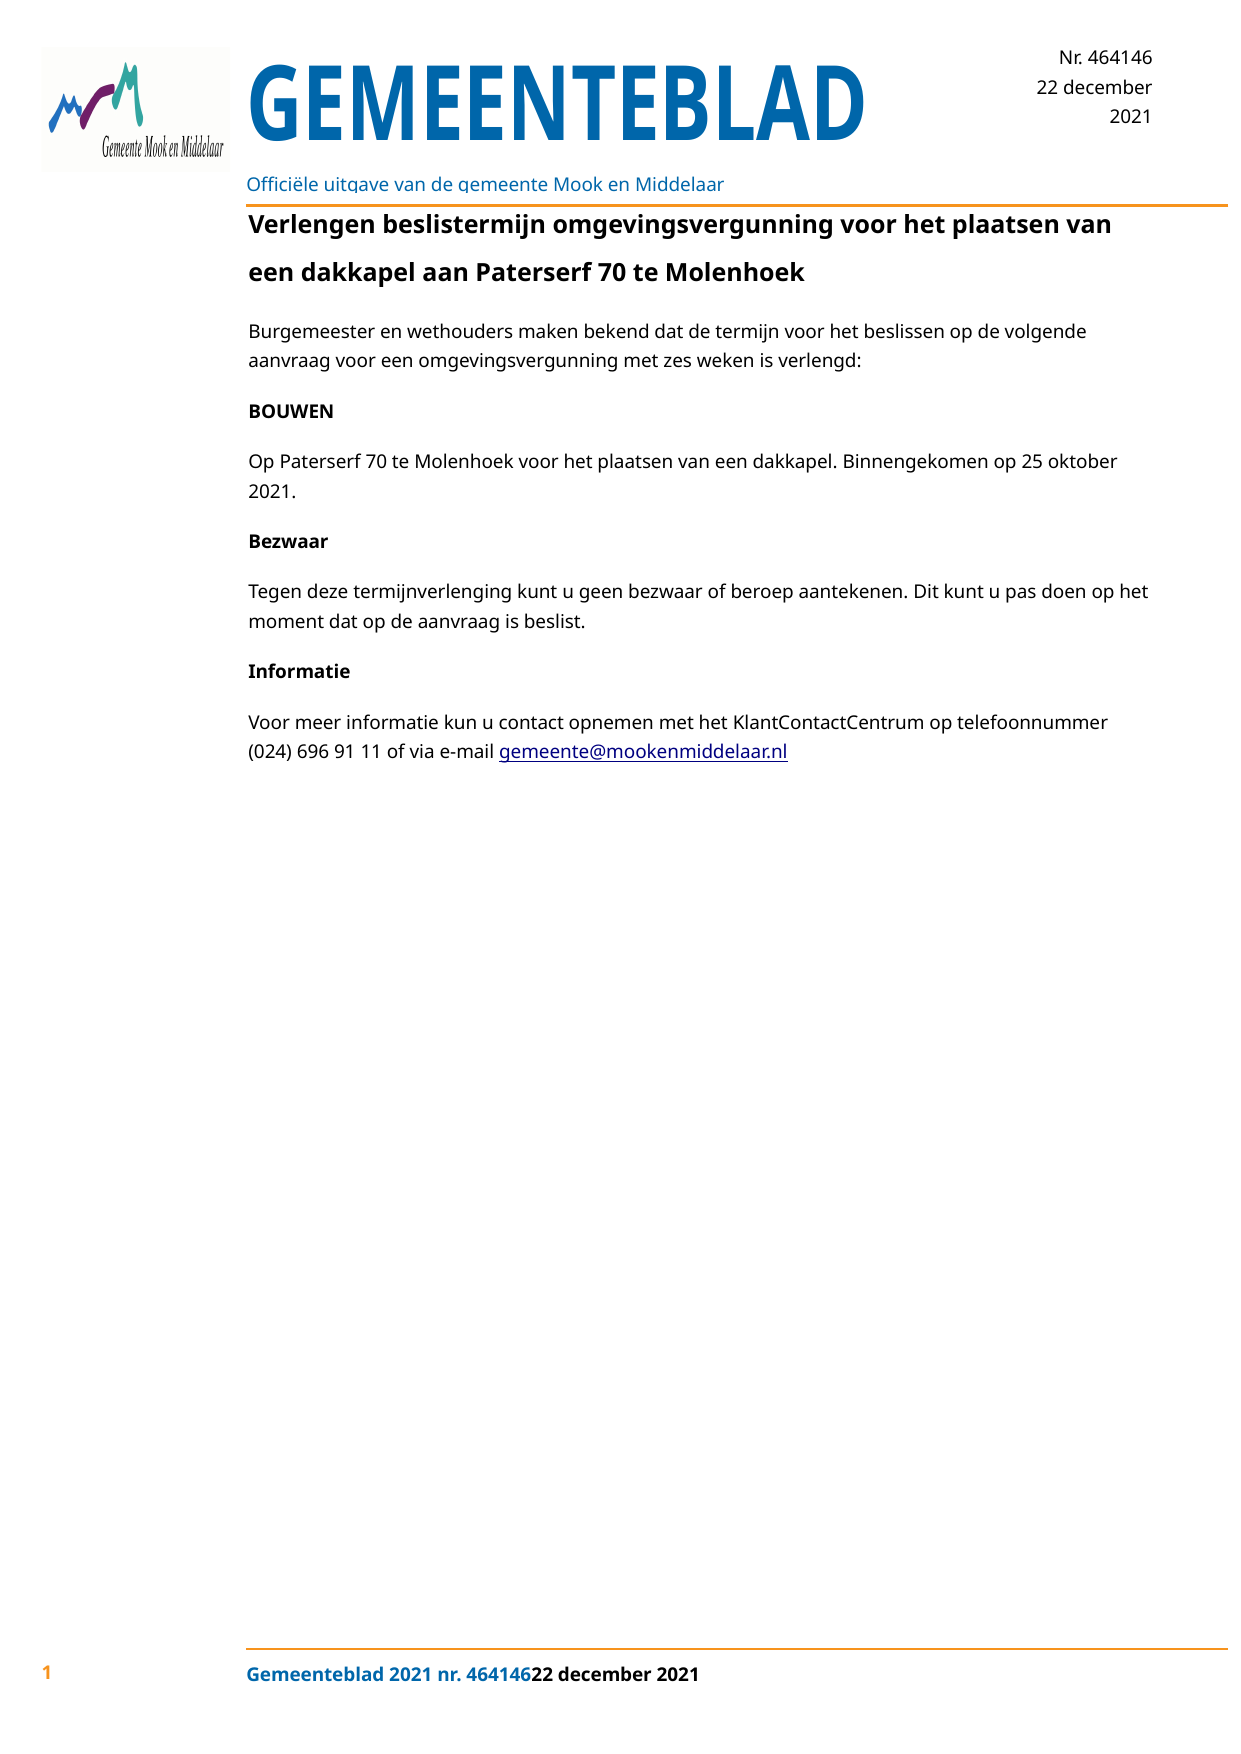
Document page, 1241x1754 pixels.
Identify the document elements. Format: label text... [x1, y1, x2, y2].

text Burgemeester en wethouders maken bekend dat de termijn voor het beslissen op de volgende aanvraag voor een omgevingsvergunning met zes weken is verlengd: [248, 318, 1152, 373]
text Voor meer informatie kun u contact opnemen met het KlantContactCentrum op telefoonnummer (024) 696 91 11 of via e-mail gemeente@mookenmiddelaar.nl [248, 709, 1152, 764]
picture [41, 47, 231, 172]
text BOUWEN [248, 398, 1152, 424]
text Informatie [248, 659, 1152, 684]
text Bezwaar [248, 528, 1152, 554]
text Verlengen beslistermijn omgevingsvergunning voor het plaatsen van een dakkapel aan Paterserf 70 te Molenhoek [248, 207, 1152, 288]
text Op Paterserf 70 te Molenhoek voor het plaatsen van een dakkapel. Binnengekomen op 25 oktober 2021. [248, 448, 1152, 504]
text Tegen deze termijnverlenging kunt u geen bezwaar of beroep aantekenen. Dit kunt u pas doen op het moment dat op de aanvraag is beslist. [248, 579, 1152, 634]
